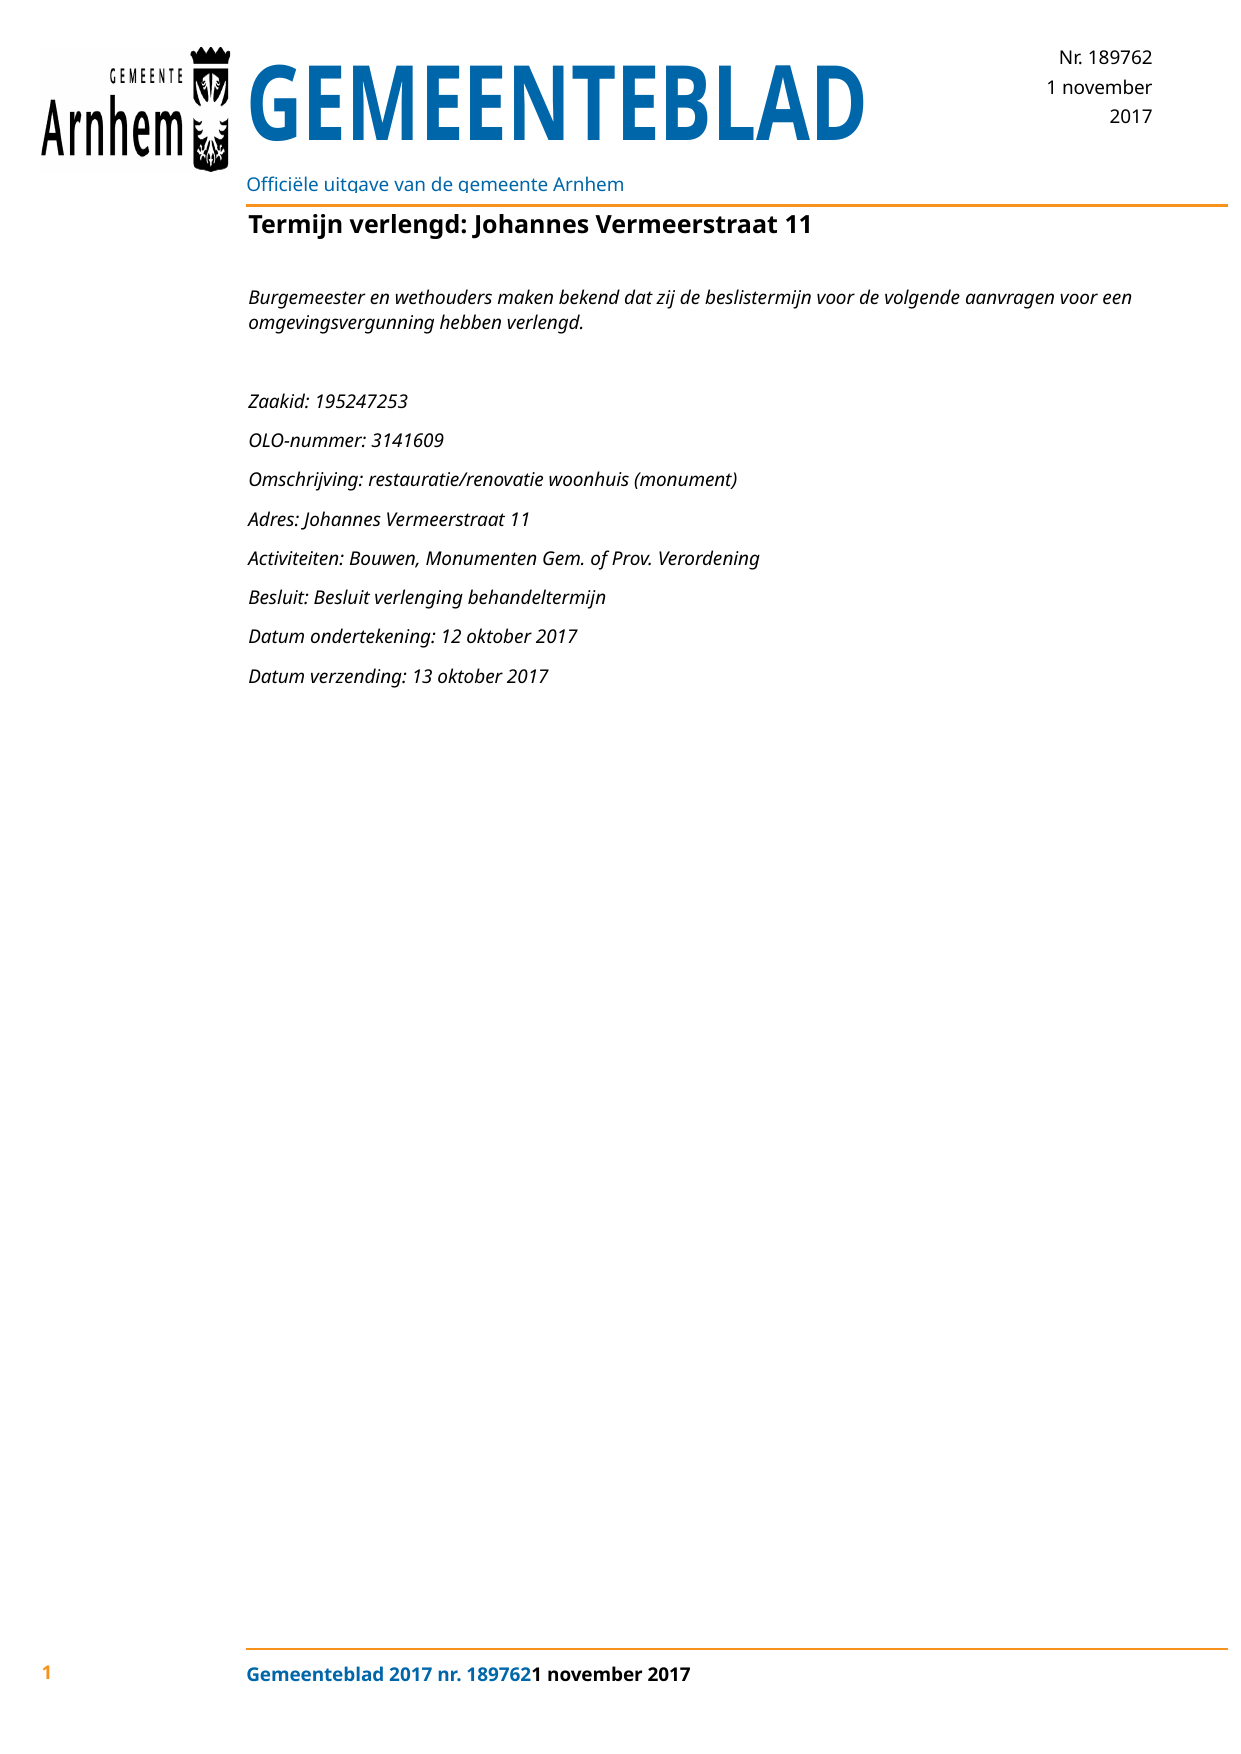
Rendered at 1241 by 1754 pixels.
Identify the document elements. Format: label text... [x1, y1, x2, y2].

text OLO-nummer: 3141609 [248, 427, 1152, 453]
text Burgemeester en wethouders maken bekend dat zij de beslistermijn voor de volgende aanvragen voor een omgevingsvergunning hebben verlengd. [248, 284, 1152, 335]
text Datum verzending: 13 oktober 2017 [248, 663, 1152, 689]
text Termijn verlengd: Johannes Vermeerstraat 11 [248, 207, 1152, 241]
text Zaakid: 195247253 [248, 388, 1152, 414]
picture [41, 47, 231, 172]
text Datum ondertekening: 12 oktober 2017 [248, 624, 1152, 649]
text Activiteiten: Bouwen, Monumenten Gem. of Prov. Verordening [248, 545, 1152, 571]
text Adres: Johannes Vermeerstraat 11 [248, 506, 1152, 532]
text Omschrijving: restauratie/renovatie woonhuis (monument) [248, 467, 1152, 492]
text Besluit: Besluit verlenging behandeltermijn [248, 584, 1152, 610]
